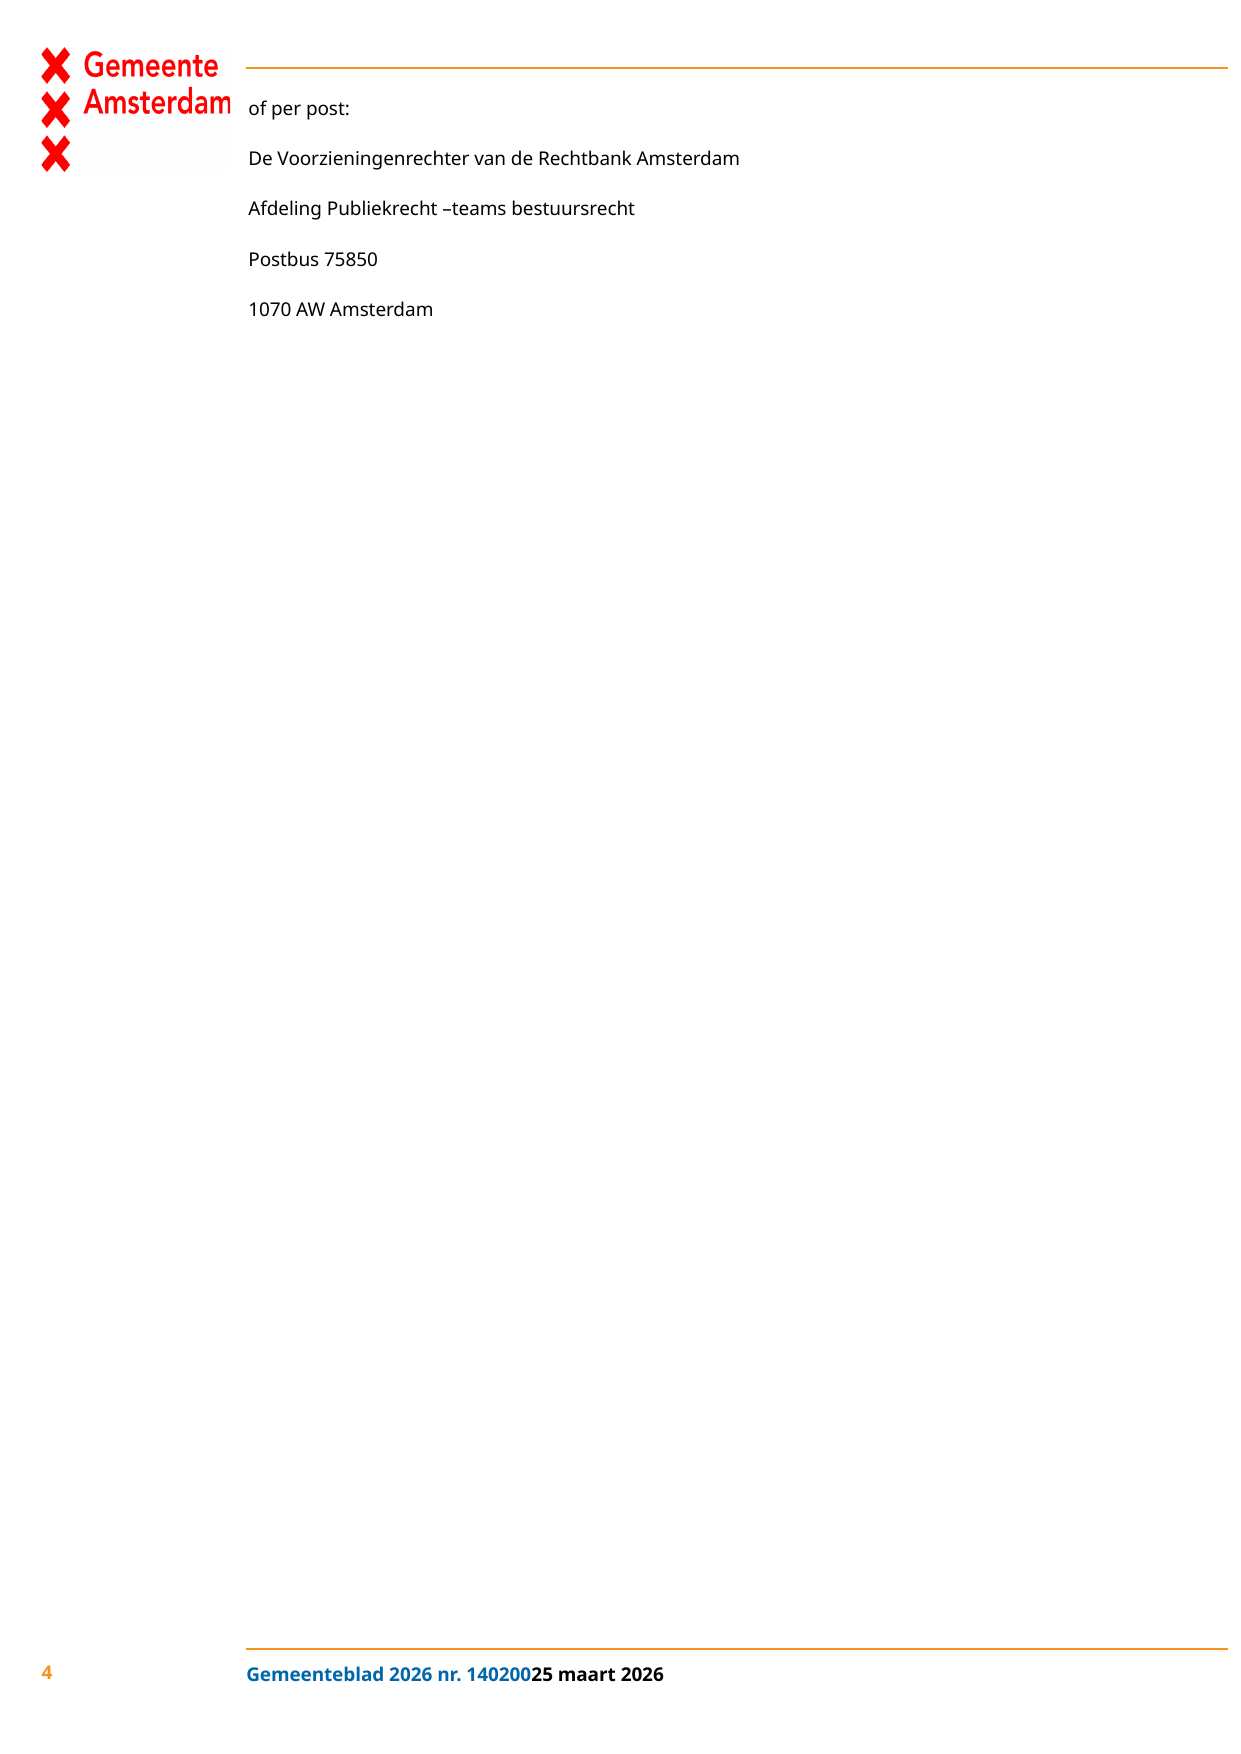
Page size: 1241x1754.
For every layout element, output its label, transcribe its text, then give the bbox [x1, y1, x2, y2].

text of per post: [248, 95, 1152, 121]
picture [41, 47, 231, 172]
text 1070 AW Amsterdam [248, 296, 1152, 322]
text De Voorzieningenrechter van de Rechtbank Amsterdam [248, 145, 1152, 171]
text Afdeling Publiekrecht –teams bestuursrecht [248, 196, 1152, 221]
text Postbus 75850 [248, 246, 1152, 272]
